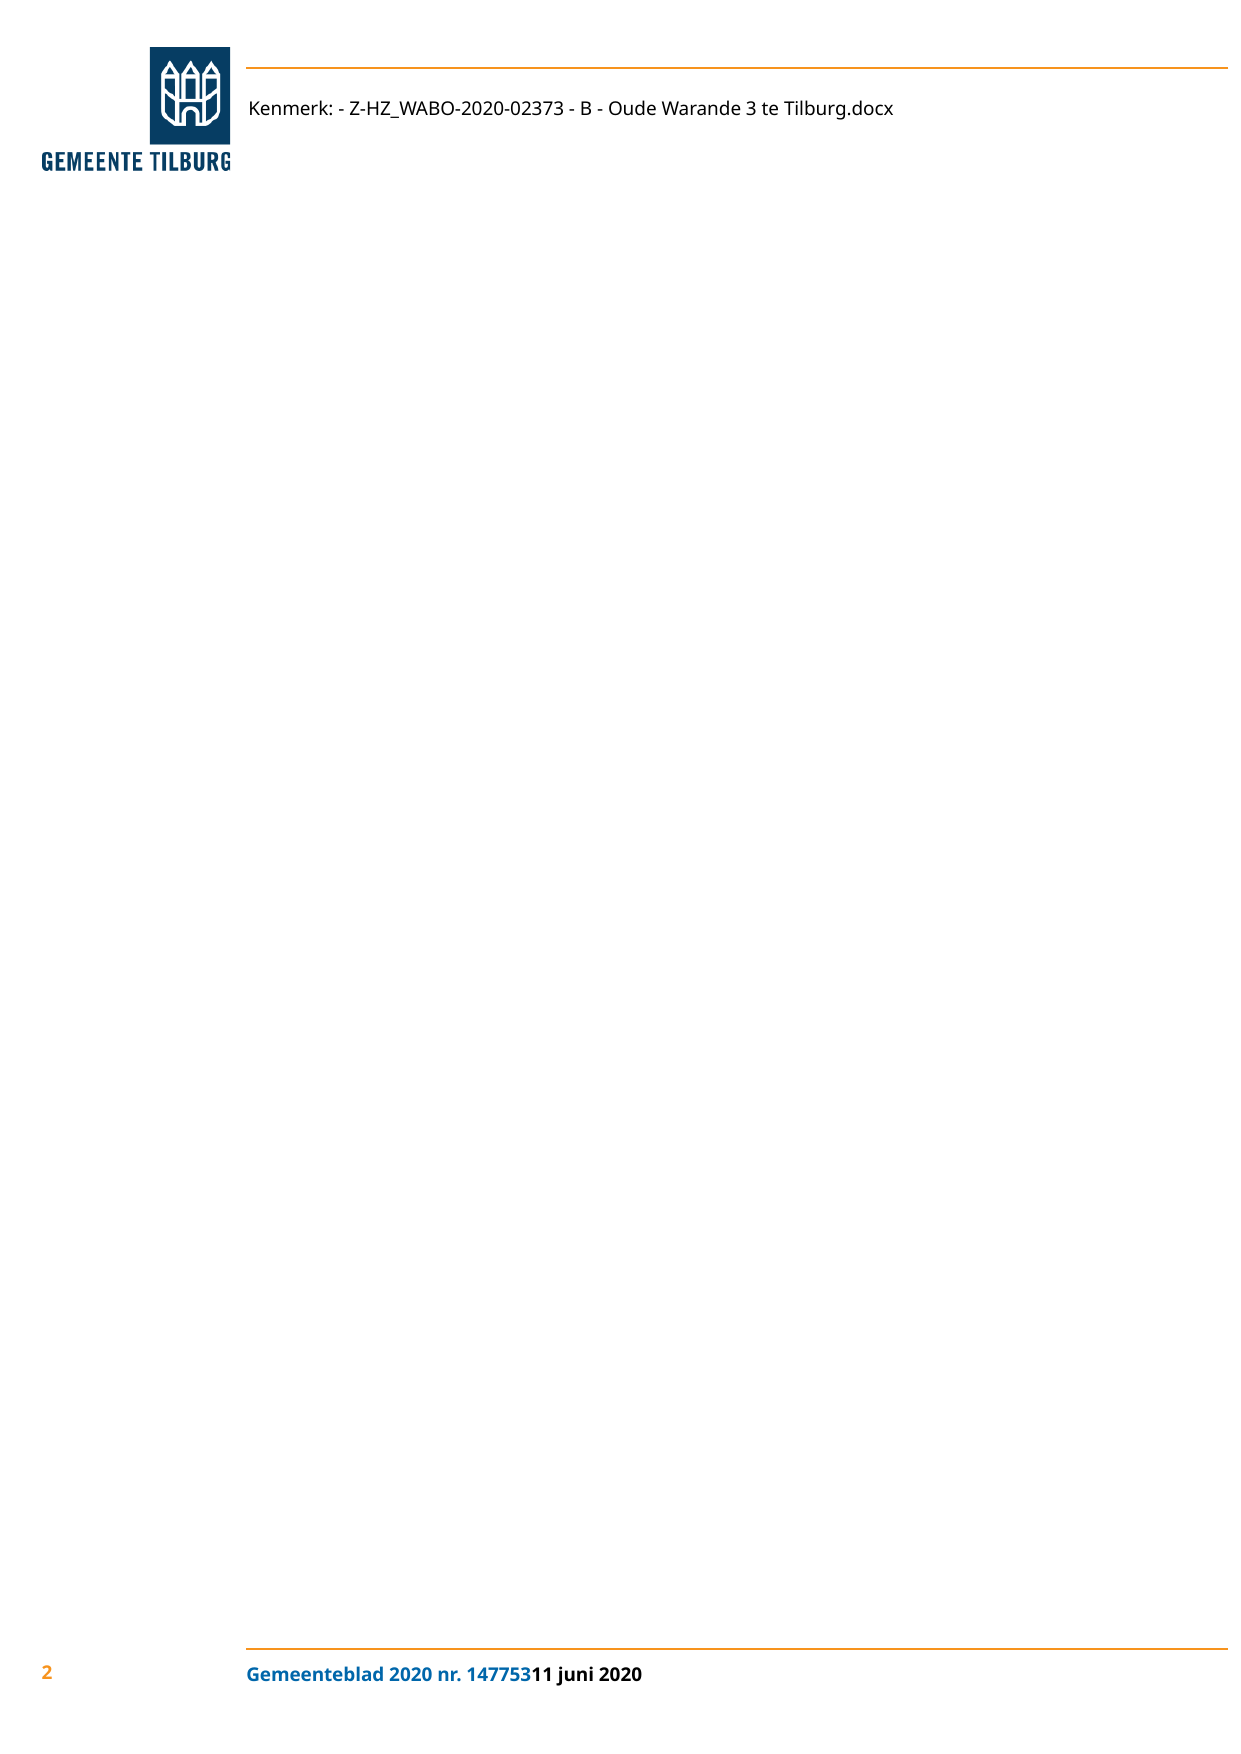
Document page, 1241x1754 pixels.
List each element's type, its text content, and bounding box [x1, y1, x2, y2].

picture [41, 47, 231, 172]
text Kenmerk: - Z-HZ_WABO-2020-02373 - B - Oude Warande 3 te Tilburg.docx [248, 95, 1152, 121]
